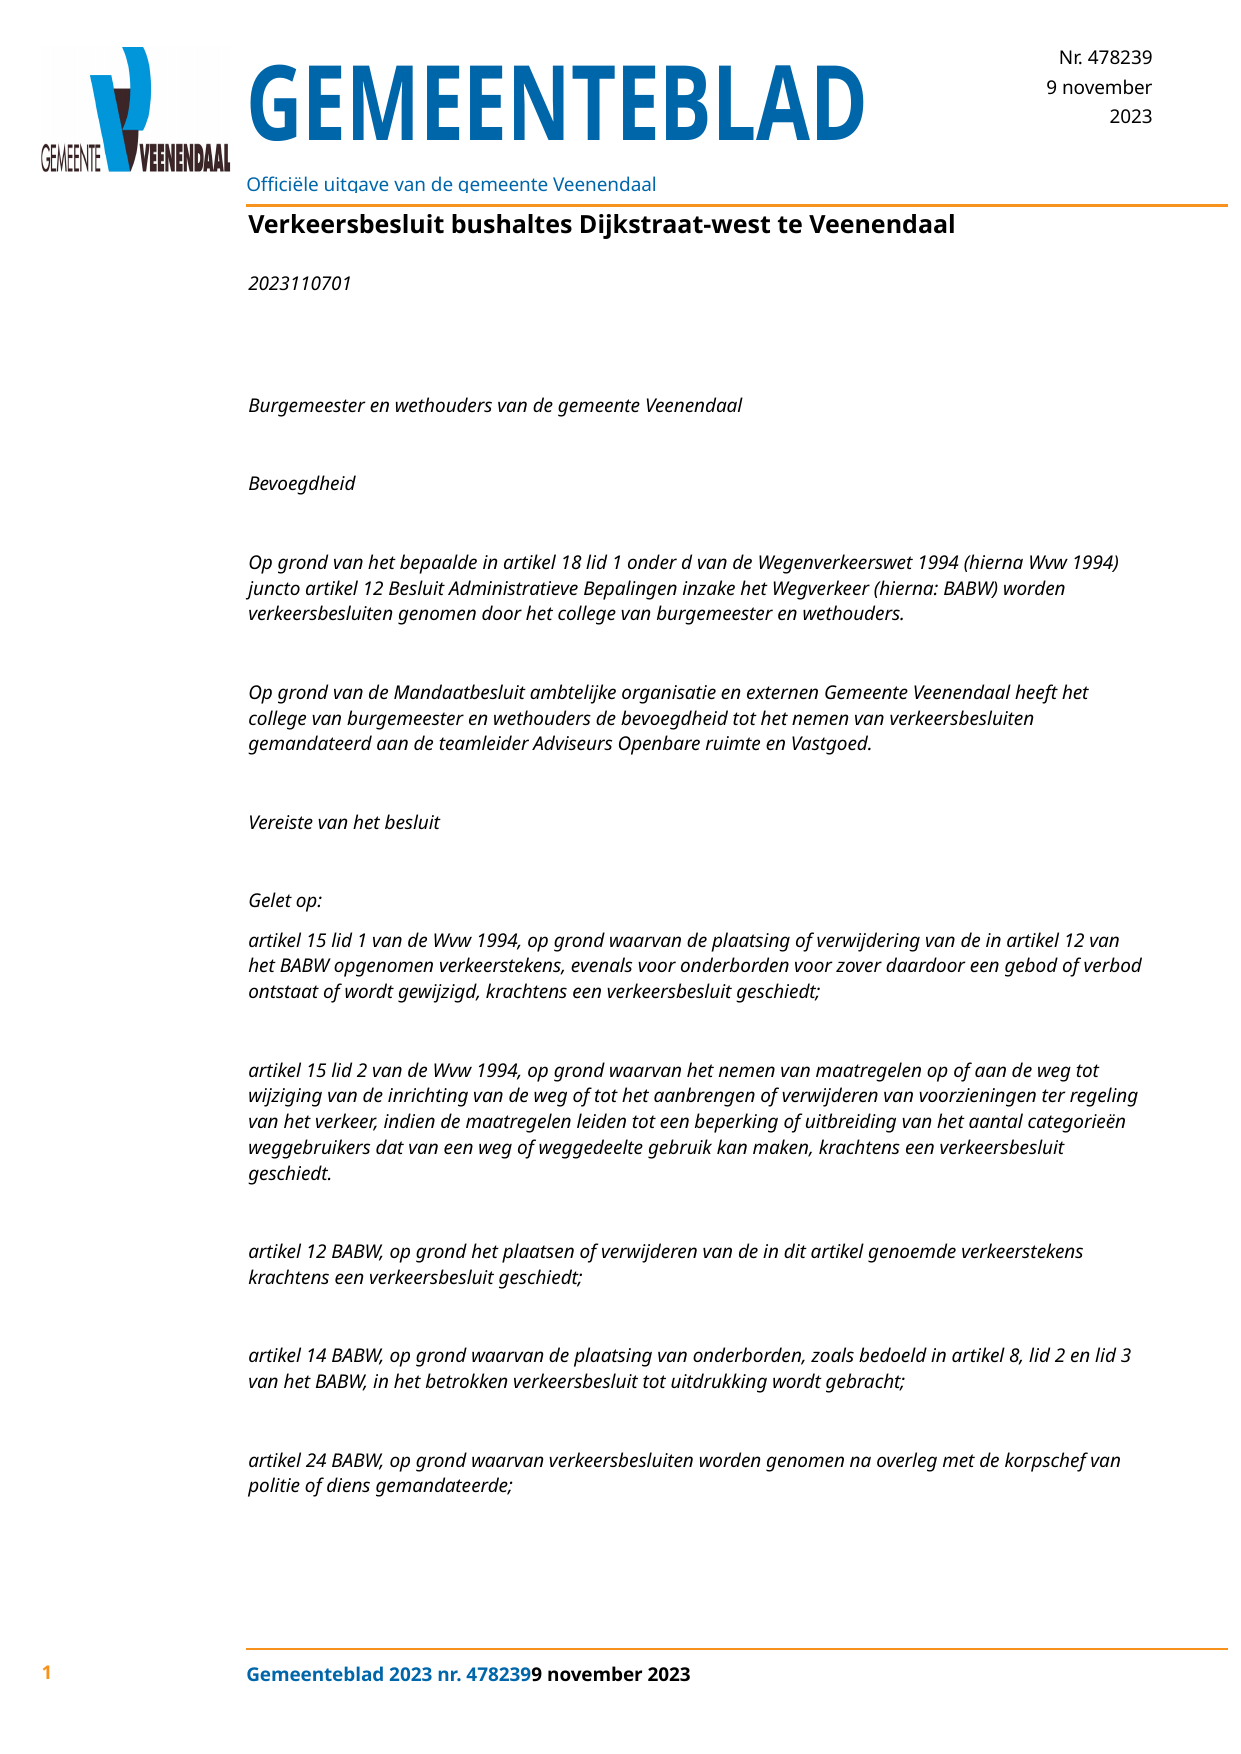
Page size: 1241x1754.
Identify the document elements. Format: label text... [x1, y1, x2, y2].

text artikel 12 BABW, op grond het plaatsen of verwijderen van de in dit artikel genoemde verkeerstekens krachtens een verkeersbesluit geschiedt; [248, 1238, 1152, 1290]
text Burgemeester en wethouders van de gemeente Veenendaal [248, 392, 1152, 418]
picture [123, 47, 231, 172]
text Vereiste van het besluit [248, 809, 1152, 835]
picture [41, 47, 130, 172]
text artikel 15 lid 1 van de Wvw 1994, op grond waarvan de plaatsing of verwijdering van de in artikel 12 van het BABW opgenomen verkeerstekens, evenals voor onderborden voor zover daardoor een gebod of verbod ontstaat of wordt gewijzigd, krachtens een verkeersbesluit geschiedt; [248, 927, 1152, 1004]
text Op grond van het bepaalde in artikel 18 lid 1 onder d van de Wegenverkeerswet 1994 (hierna Wvw 1994) juncto artikel 12 Besluit Administratieve Bepalingen inzake het Wegverkeer (hierna: BABW) worden verkeersbesluiten genomen door het college van burgemeester en wethouders. [248, 549, 1152, 626]
text Verkeersbesluit bushaltes Dijkstraat-west te Veenendaal [248, 207, 1152, 241]
text Bevoegdheid [248, 471, 1152, 496]
text artikel 24 BABW, op grond waarvan verkeersbesluiten worden genomen na overleg met de korpschef van politie of diens gemandateerde; [248, 1447, 1152, 1498]
text Op grond van de Mandaatbesluit ambtelijke organisatie en externen Gemeente Veenendaal heeft het college van burgemeester en wethouders de bevoegdheid tot het nemen van verkeersbesluiten gemandateerd aan de teamleider Adviseurs Openbare ruimte en Vastgoed. [248, 679, 1152, 756]
text artikel 15 lid 2 van de Wvw 1994, op grond waarvan het nemen van maatregelen op of aan de weg tot wijziging van de inrichting van de weg of tot het aanbrengen of verwijderen van voorzieningen ter regeling van het verkeer, indien de maatregelen leiden tot een beperking of uitbreiding van het aantal categorieën weggebruikers dat van een weg of weggedeelte gebruik kan maken, krachtens een verkeersbesluit geschiedt. [248, 1057, 1152, 1186]
text 2023110701 [248, 270, 1152, 296]
text Gelet op: [248, 888, 1152, 913]
text artikel 14 BABW, op grond waarvan de plaatsing van onderborden, zoals bedoeld in artikel 8, lid 2 en lid 3 van het BABW, in het betrokken verkeersbesluit tot uitdrukking wordt gebracht; [248, 1343, 1152, 1394]
